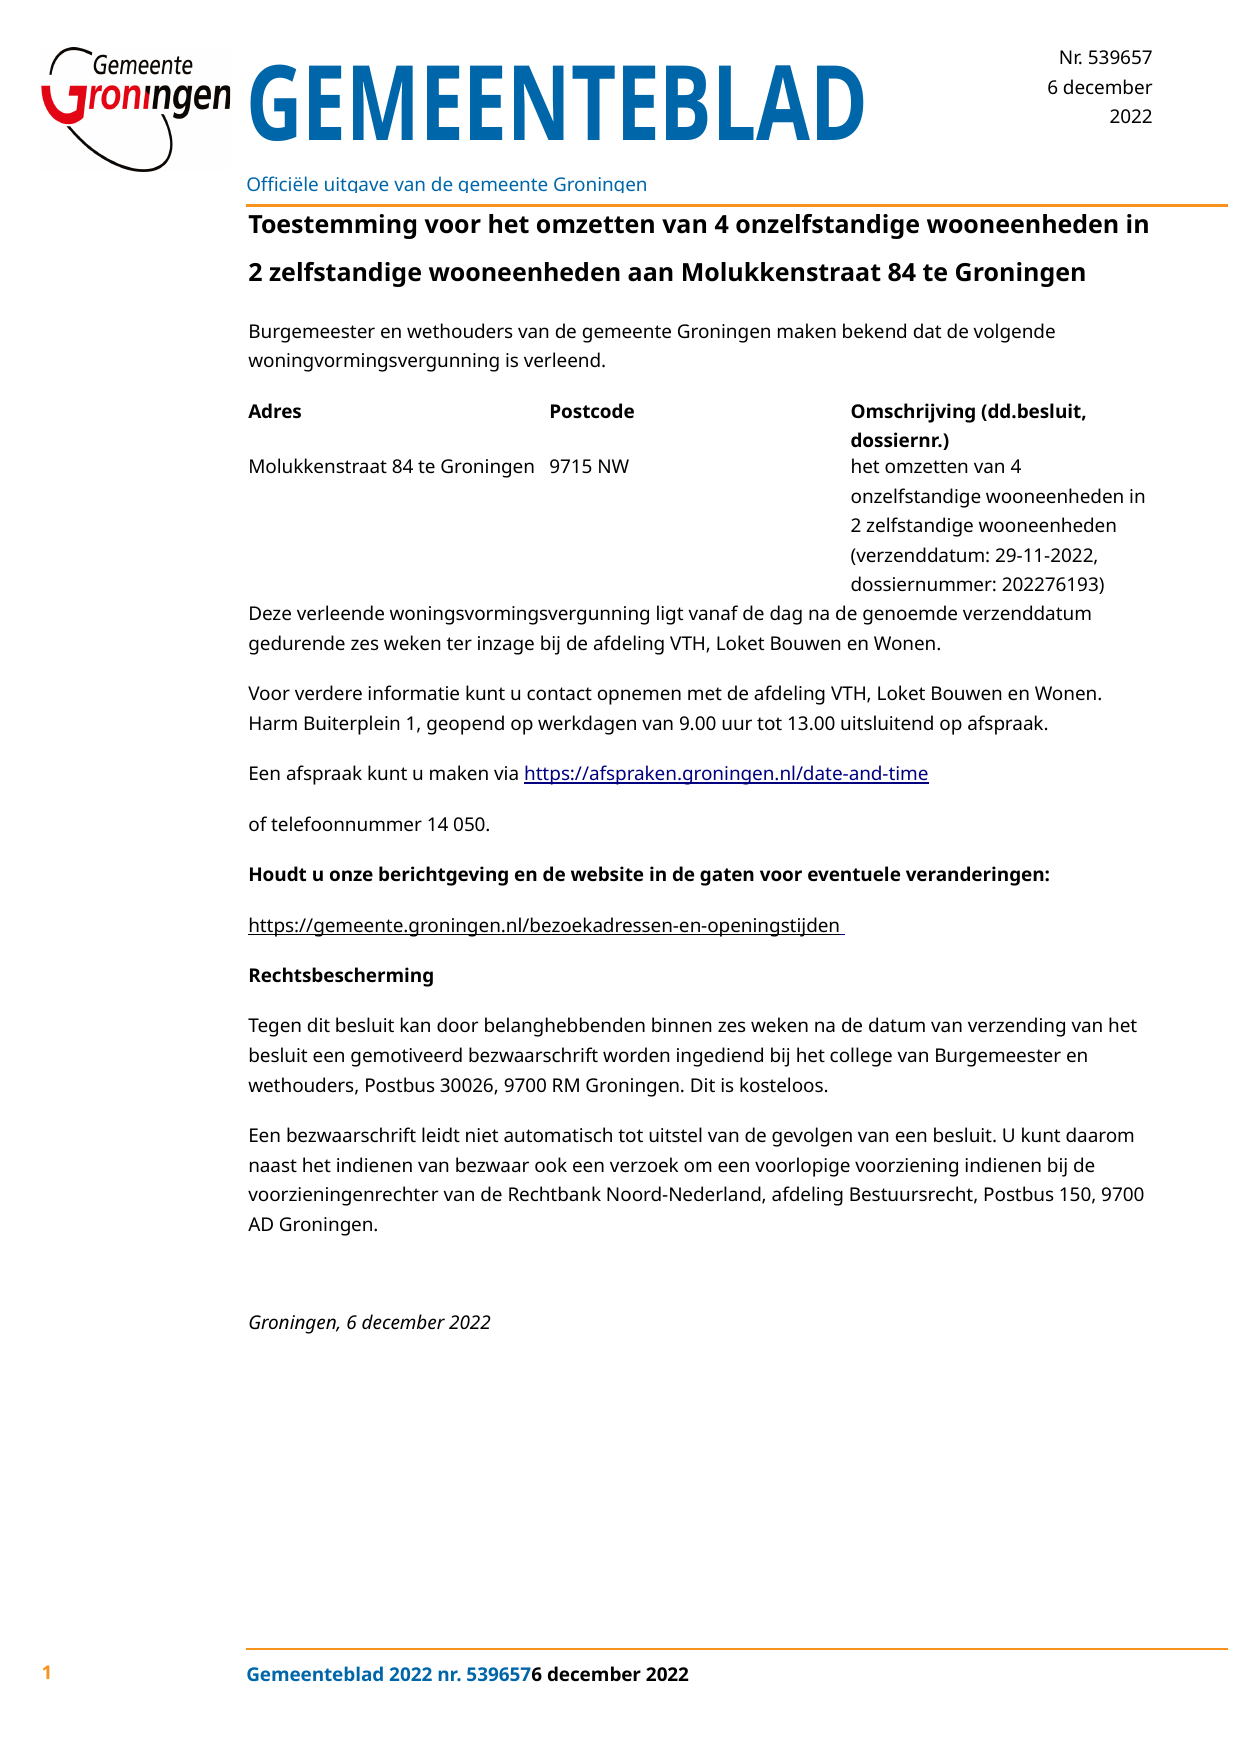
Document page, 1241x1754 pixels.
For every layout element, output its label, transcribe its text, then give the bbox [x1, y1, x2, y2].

text https://gemeente.groningen.nl/bezoekadressen-en-openingstijden [248, 912, 1152, 938]
text Tegen dit besluit kan door belanghebbenden binnen zes weken na de datum van verzending van het besluit een gemotiveerd bezwaarschrift worden ingediend bij het college van Burgemeester en wethouders, Postbus 30026, 9700 RM Groningen. Dit is kosteloos. [248, 1013, 1152, 1098]
table_header Omschrijving (dd.besluit, dossiernr.) [850, 398, 1152, 453]
text Voor verdere informatie kunt u contact opnemen met de afdeling VTH, Loket Bouwen en Wonen. Harm Buiterplein 1, geopend op werkdagen van 9.00 uur tot 13.00 uitsluitend op afspraak. [248, 681, 1152, 736]
text Groningen, 6 december 2022 [248, 1309, 1152, 1335]
picture [41, 47, 231, 172]
table_header Postcode [549, 398, 850, 453]
text Deze verleende woningsvormingsvergunning ligt vanaf de dag na de genoemde verzenddatum gedurende zes weken ter inzage bij de afdeling VTH, Loket Bouwen en Wonen. [248, 601, 1152, 656]
text Een bezwaarschrift leidt niet automatisch tot uitstel van de gevolgen van een besluit. U kunt daarom naast het indienen van bezwaar ook een verzoek om een voorlopige voorziening indienen bij de voorzieningenrechter van de Rechtbank Noord-Nederland, afdeling Bestuursrecht, Postbus 150, 9700 AD Groningen. [248, 1122, 1152, 1237]
table_cell Molukkenstraat 84 te Groningen [248, 453, 549, 597]
text Burgemeester en wethouders van de gemeente Groningen maken bekend dat de volgende woningvormingsvergunning is verleend. [248, 318, 1152, 373]
text Een afspraak kunt u maken via https://afspraken.groningen.nl/date-and-time [248, 761, 1152, 786]
table_cell het omzetten van 4 onzelfstandige wooneenheden in 2 zelfstandige wooneenheden (verzenddatum: 29-11-2022, dossiernummer: 202276193) [850, 453, 1152, 597]
text Houdt u onze berichtgeving en de website in de gaten voor eventuele veranderingen: [248, 861, 1152, 887]
text of telefoonnummer 14 050. [248, 811, 1152, 837]
table_cell 9715 NW [549, 453, 850, 597]
table_header Adres [248, 398, 549, 453]
text Rechtsbescherming [248, 962, 1152, 988]
text Toestemming voor het omzetten van 4 onzelfstandige wooneenheden in 2 zelfstandige wooneenheden aan Molukkenstraat 84 te Groningen [248, 207, 1152, 288]
